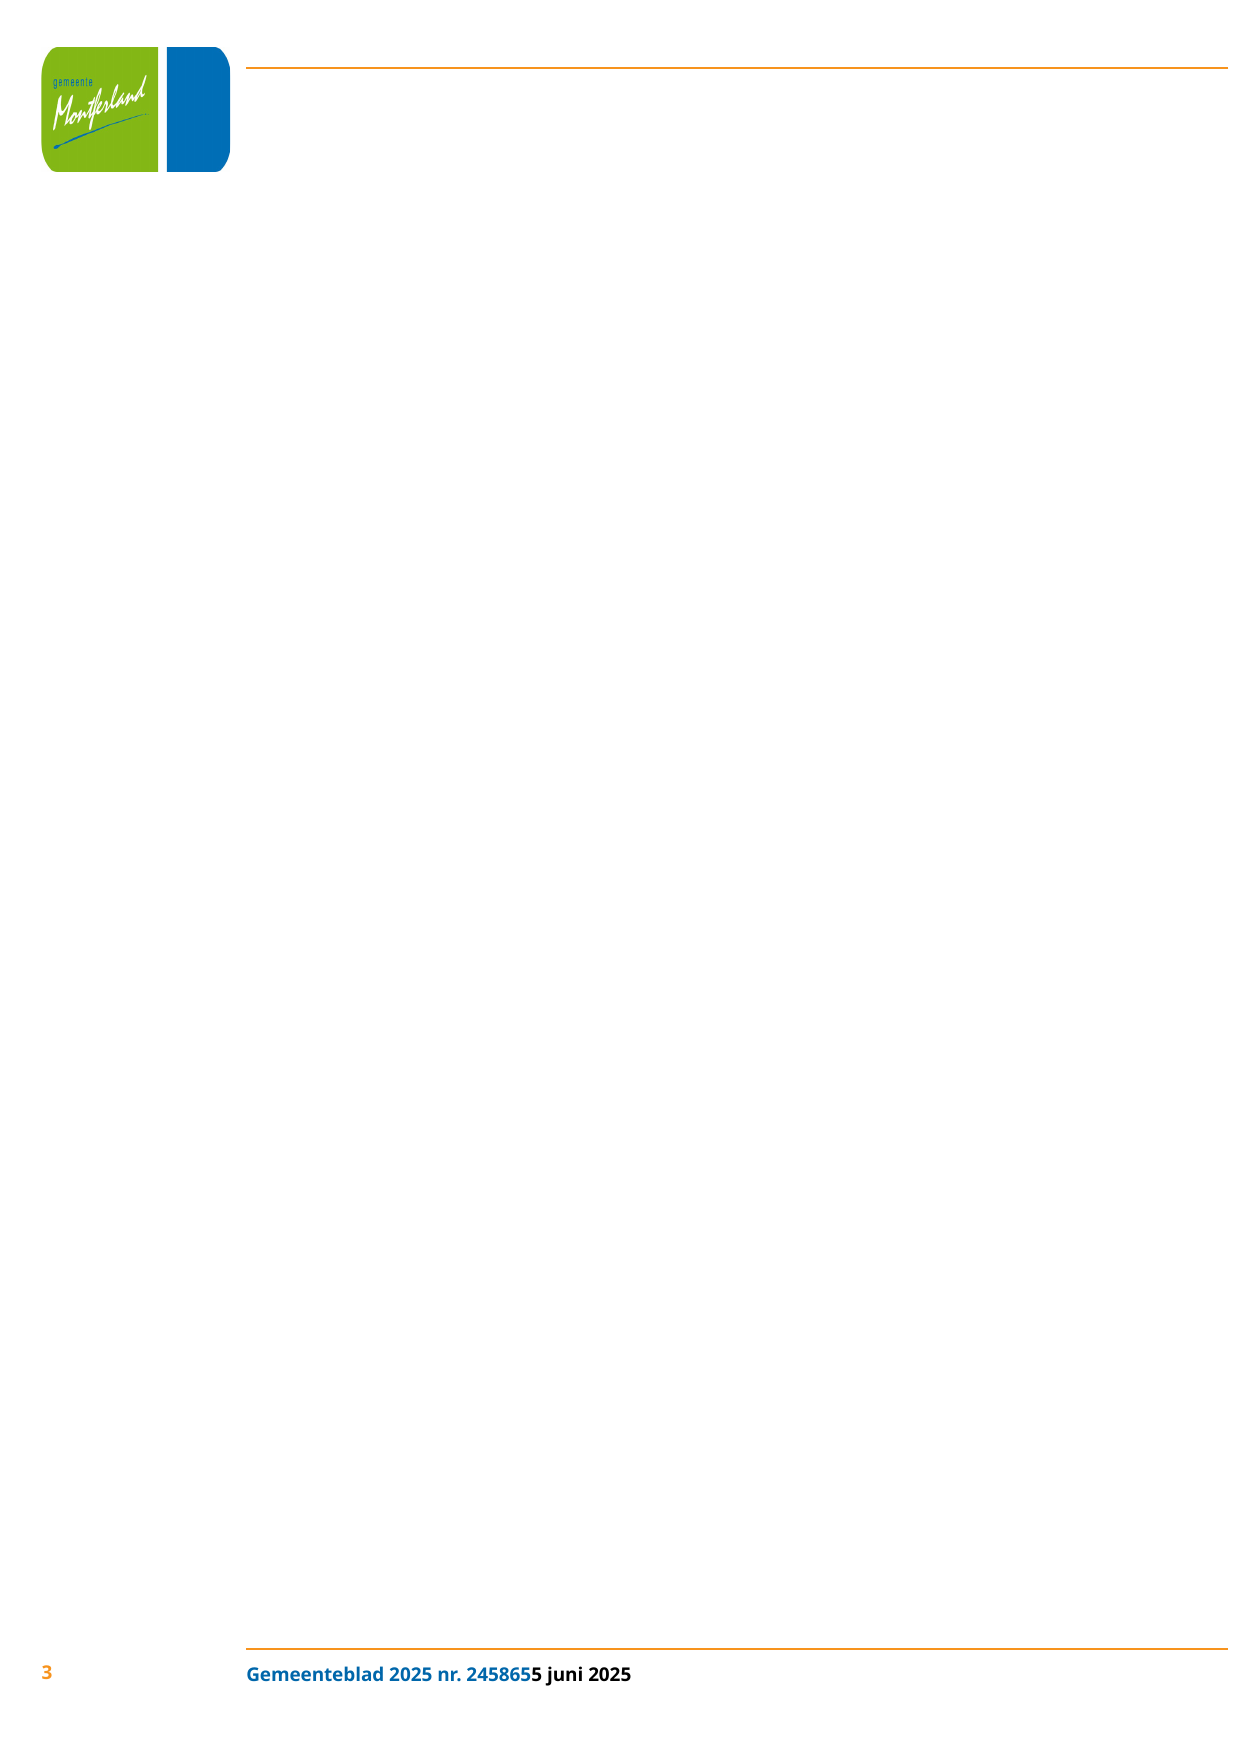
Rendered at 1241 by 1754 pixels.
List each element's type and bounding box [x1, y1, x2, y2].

picture [41, 47, 231, 172]
